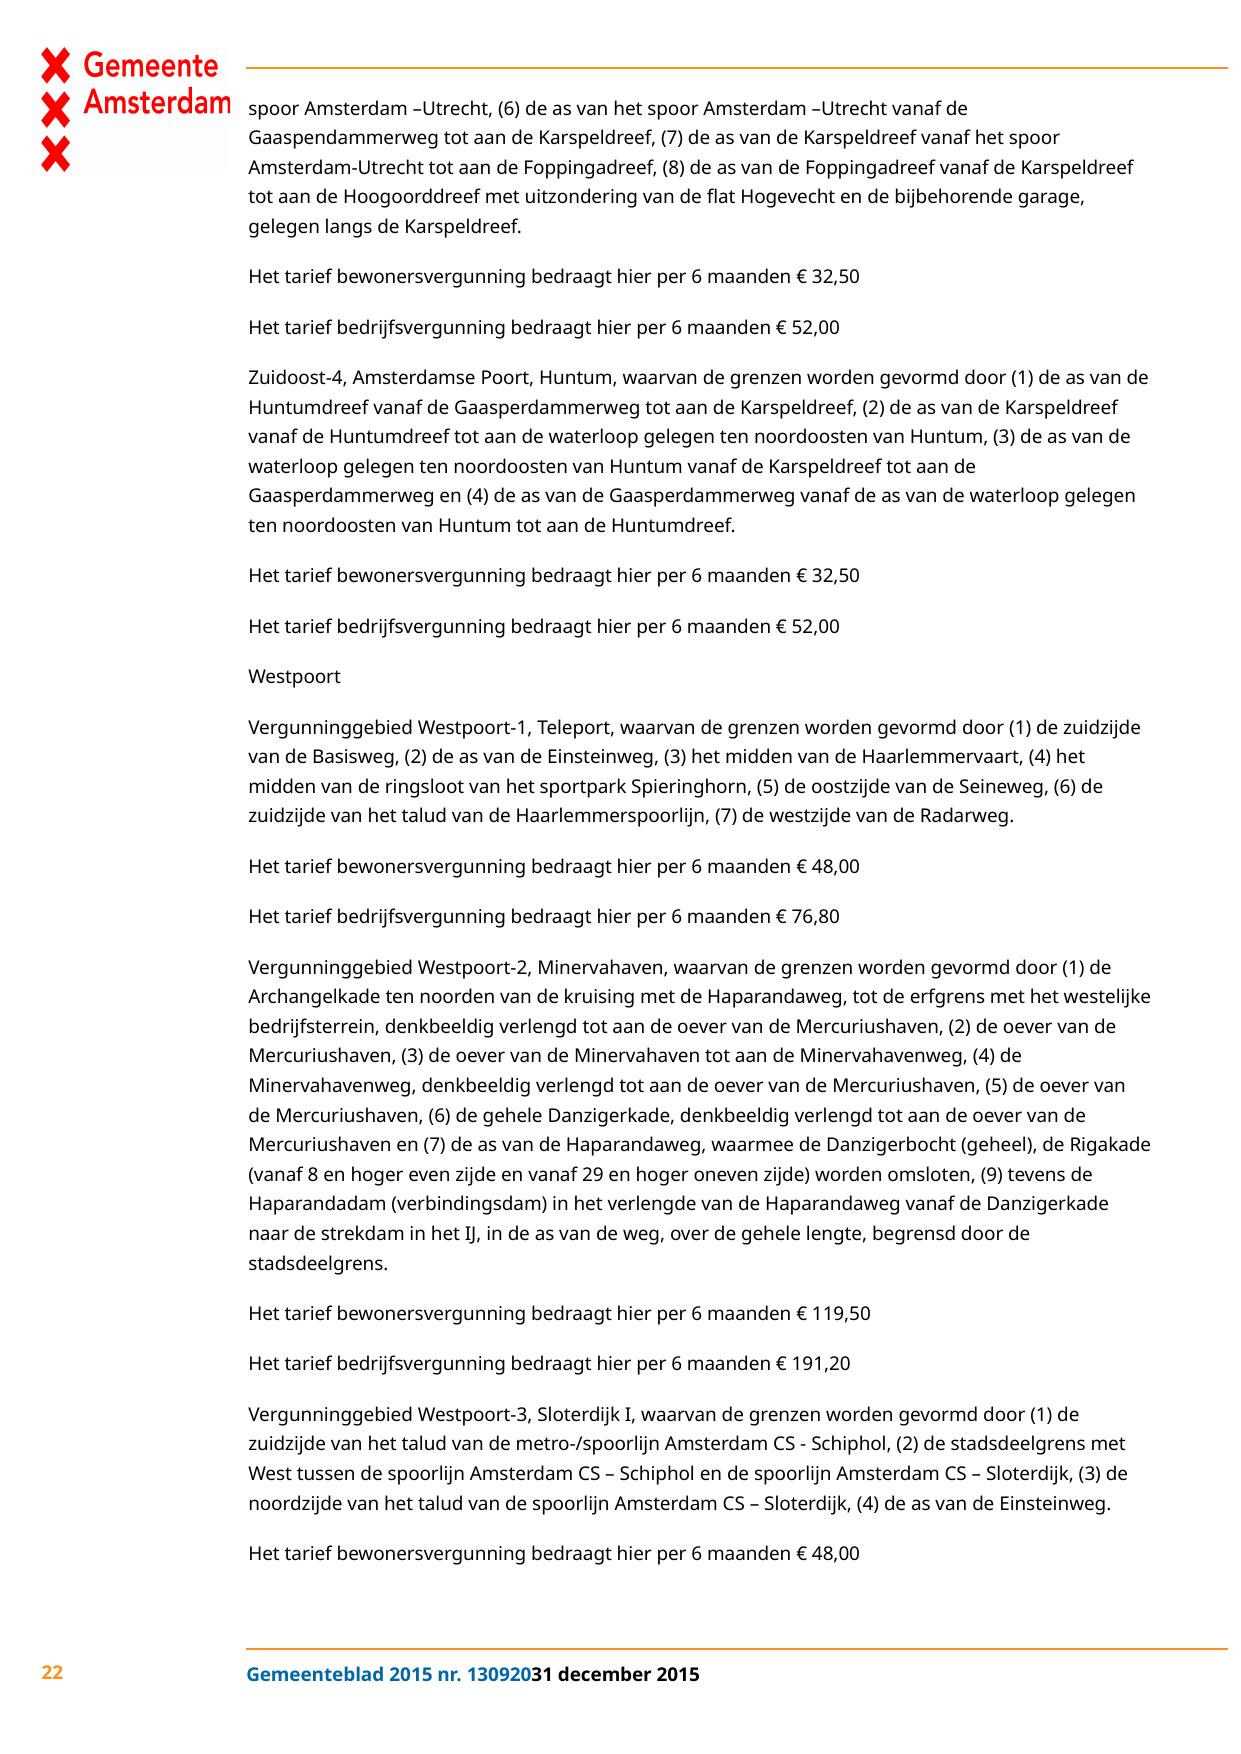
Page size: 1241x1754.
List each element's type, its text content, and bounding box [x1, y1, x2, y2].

text Het tarief bedrijfsvergunning bedraagt hier per 6 maanden € 191,20 [248, 1351, 1152, 1376]
text Het tarief bewonersvergunning bedraagt hier per 6 maanden € 48,00 [248, 1540, 1152, 1566]
text spoor Amsterdam –Utrecht, (6) de as van het spoor Amsterdam –Utrecht vanaf de Gaaspendammerweg tot aan de Karspeldreef, (7) de as van de Karspeldreef vanaf het spoor Amsterdam-Utrecht tot aan de Foppingadreef, (8) de as van de Foppingadreef vanaf de Karspeldreef tot aan de Hoogoorddreef met uitzondering van de flat Hogevecht en de bijbehorende garage, gelegen langs de Karspeldreef. [248, 95, 1152, 239]
text Het tarief bedrijfsvergunning bedraagt hier per 6 maanden € 52,00 [248, 613, 1152, 639]
text Het tarief bewonersvergunning bedraagt hier per 6 maanden € 32,50 [248, 263, 1152, 289]
picture [41, 47, 231, 172]
text Westpoort [248, 663, 1152, 689]
text Het tarief bewonersvergunning bedraagt hier per 6 maanden € 48,00 [248, 853, 1152, 879]
text Het tarief bewonersvergunning bedraagt hier per 6 maanden € 119,50 [248, 1300, 1152, 1326]
text Vergunninggebied Westpoort-2, Minervahaven, waarvan de grenzen worden gevormd door (1) de Archangelkade ten noorden van de kruising met de Haparandaweg, tot de erfgrens met het westelijke bedrijfsterrein, denkbeeldig verlengd tot aan de oever van de Mercuriushaven, (2) de oever van de Mercuriushaven, (3) de oever van de Minervahaven tot aan de Minervahavenweg, (4) de Minervahavenweg, denkbeeldig verlengd tot aan de oever van de Mercuriushaven, (5) de oever van de Mercuriushaven, (6) de gehele Danzigerkade, denkbeeldig verlengd tot aan de oever van de Mercuriushaven en (7) de as van de Haparandaweg, waarmee de Danzigerbocht (geheel), de Rigakade (vanaf 8 en hoger even zijde en vanaf 29 en hoger oneven zijde) worden omsloten, (9) tevens de Haparandadam (verbindingsdam) in het verlengde van de Haparandaweg vanaf de Danzigerkade naar de strekdam in het IJ, in de as van de weg, over de gehele lengte, begrensd door de stadsdeelgrens. [248, 954, 1152, 1276]
text Vergunninggebied Westpoort-3, Sloterdijk I, waarvan de grenzen worden gevormd door (1) de zuidzijde van het talud van de metro-/spoorlijn Amsterdam CS - Schiphol, (2) de stadsdeelgrens met West tussen de spoorlijn Amsterdam CS – Schiphol en de spoorlijn Amsterdam CS – Sloterdijk, (3) de noordzijde van het talud van de spoorlijn Amsterdam CS – Sloterdijk, (4) de as van de Einsteinweg. [248, 1401, 1152, 1516]
text Het tarief bedrijfsvergunning bedraagt hier per 6 maanden € 76,80 [248, 903, 1152, 929]
text Zuidoost-4, Amsterdamse Poort, Huntum, waarvan de grenzen worden gevormd door (1) de as van de Huntumdreef vanaf de Gaasperdammerweg tot aan de Karspeldreef, (2) de as van de Karspeldreef vanaf de Huntumdreef tot aan de waterloop gelegen ten noordoosten van Huntum, (3) de as van de waterloop gelegen ten noordoosten van Huntum vanaf de Karspeldreef tot aan de Gaasperdammerweg en (4) de as van de Gaasperdammerweg vanaf de as van de waterloop gelegen ten noordoosten van Huntum tot aan de Huntumdreef. [248, 364, 1152, 538]
text Het tarief bewonersvergunning bedraagt hier per 6 maanden € 32,50 [248, 563, 1152, 588]
text Vergunninggebied Westpoort-1, Teleport, waarvan de grenzen worden gevormd door (1) de zuidzijde van de Basisweg, (2) de as van de Einsteinweg, (3) het midden van de Haarlemmervaart, (4) het midden van de ringsloot van het sportpark Spieringhorn, (5) de oostzijde van de Seineweg, (6) de zuidzijde van het talud van de Haarlemmerspoorlijn, (7) de westzijde van de Radarweg. [248, 714, 1152, 828]
text Het tarief bedrijfsvergunning bedraagt hier per 6 maanden € 52,00 [248, 314, 1152, 340]
